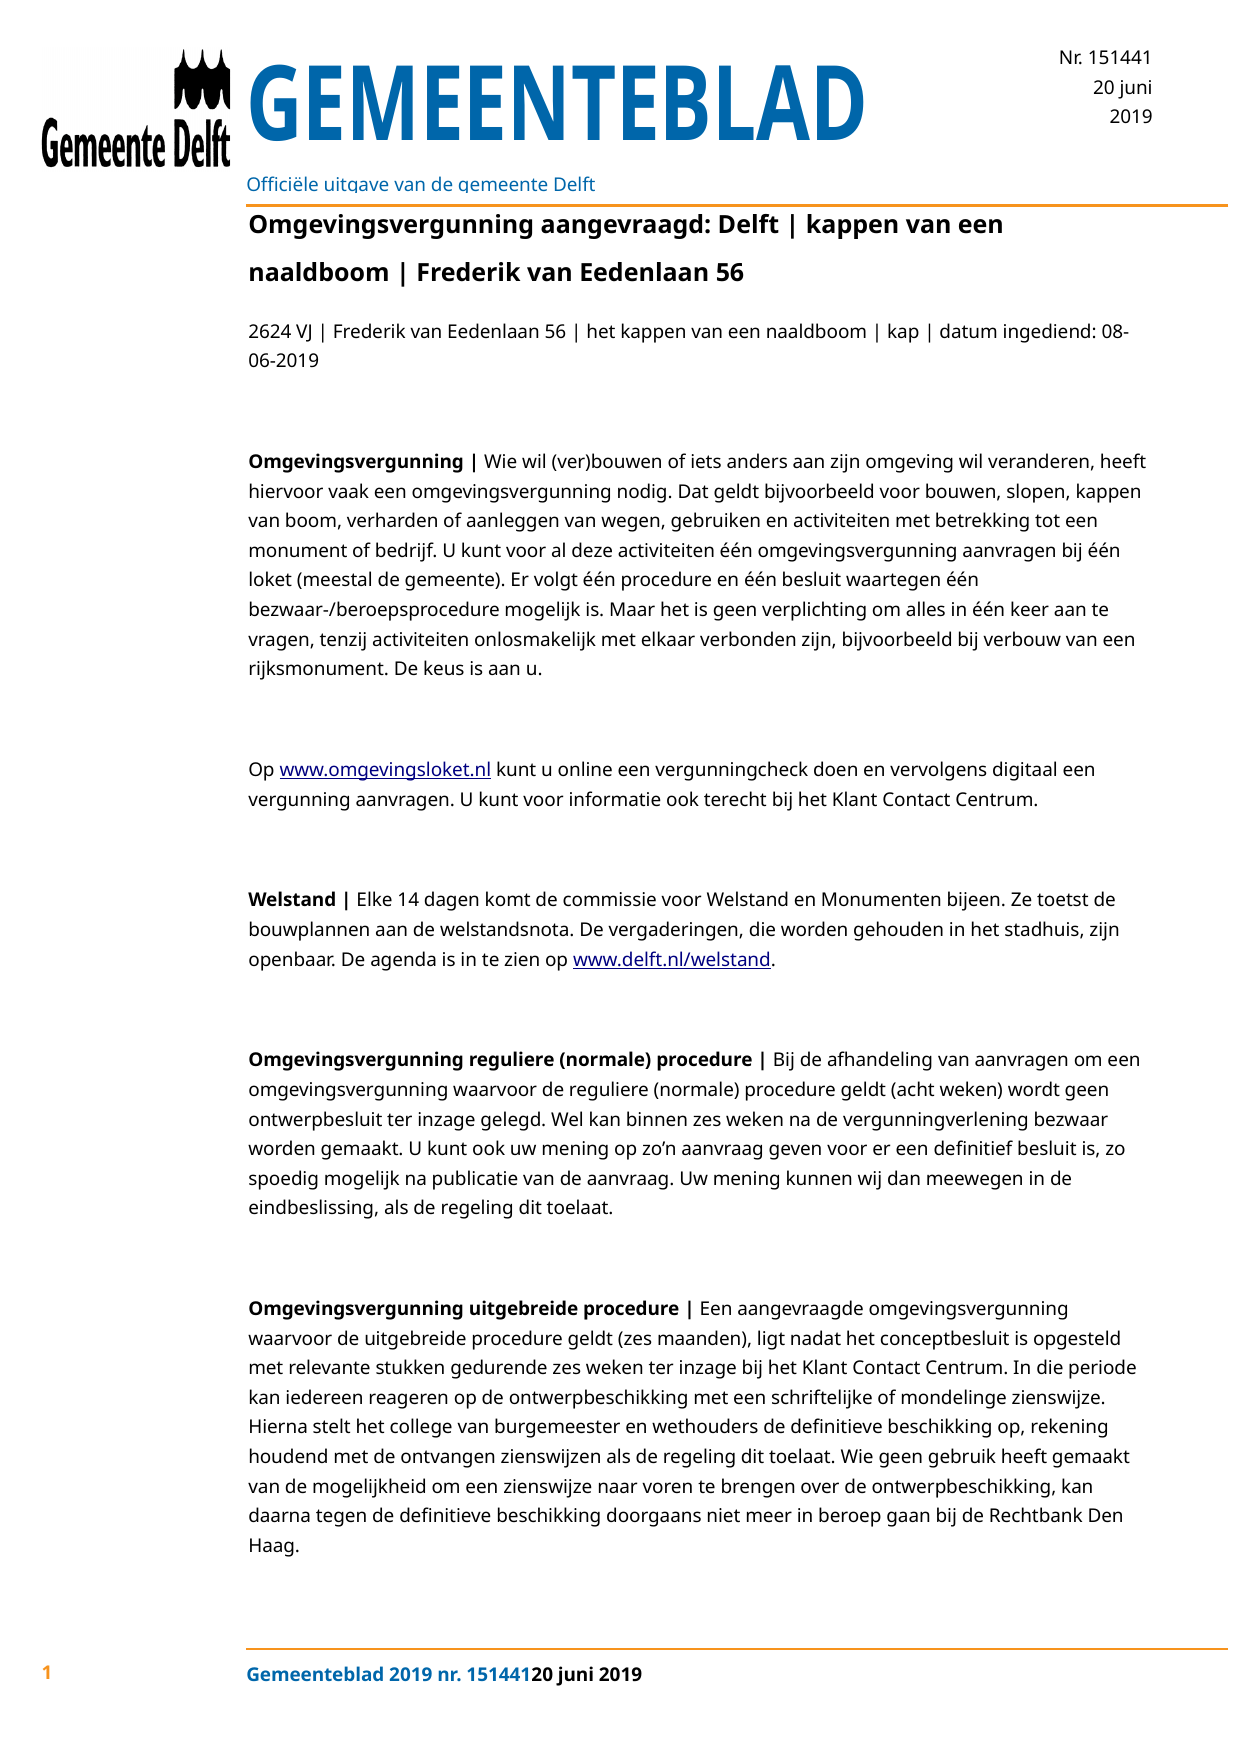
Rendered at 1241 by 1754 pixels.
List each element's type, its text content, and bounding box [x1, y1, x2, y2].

picture [41, 47, 231, 172]
text Omgevingsvergunning | Wie wil (ver)bouwen of iets anders aan zijn omgeving wil veranderen, heeft hiervoor vaak een omgevingsvergunning nodig. Dat geldt bijvoorbeeld voor bouwen, slopen, kappen van boom, verharden of aanleggen van wegen, gebruiken en activiteiten met betrekking tot een monument of bedrijf. U kunt voor al deze activiteiten één omgevingsvergunning aanvragen bij één loket (meestal de gemeente). Er volgt één procedure en één besluit waartegen één bezwaar-/beroepsprocedure mogelijk is. Maar het is geen verplichting om alles in één keer aan te vragen, tenzij activiteiten onlosmakelijk met elkaar verbonden zijn, bijvoorbeeld bij verbouw van een rijksmonument. De keus is aan u. [248, 448, 1152, 681]
text Omgevingsvergunning reguliere (normale) procedure | Bij de afhandeling van aanvragen om een omgevingsvergunning waarvoor de reguliere (normale) procedure geldt (acht weken) wordt geen ontwerpbesluit ter inzage gelegd. Wel kan binnen zes weken na de vergunningverlening bezwaar worden gemaakt. U kunt ook uw mening op zo’n aanvraag geven voor er een definitief besluit is, zo spoedig mogelijk na publicatie van de aanvraag. Uw mening kunnen wij dan meewegen in de eindbeslissing, als de regeling dit toelaat. [248, 1047, 1152, 1220]
text Omgevingsvergunning uitgebreide procedure | Een aangevraagde omgevingsvergunning waarvoor de uitgebreide procedure geldt (zes maanden), ligt nadat het conceptbesluit is opgesteld met relevante stukken gedurende zes weken ter inzage bij het Klant Contact Centrum. In die periode kan iedereen reageren op de ontwerpbeschikking met een schriftelijke of mondelinge zienswijze. Hierna stelt het college van burgemeester en wethouders de definitieve beschikking op, rekening houdend met de ontvangen zienswijzen als de regeling dit toelaat. Wie geen gebruik heeft gemaakt van de mogelijkheid om een zienswijze naar voren te brengen over de ontwerpbeschikking, kan daarna tegen de definitieve beschikking doorgaans niet meer in beroep gaan bij de Rechtbank Den Haag. [248, 1295, 1152, 1558]
text Op www.omgevingsloket.nl kunt u online een vergunningcheck doen en vervolgens digitaal een vergunning aanvragen. U kunt voor informatie ook terecht bij het Klant Contact Centrum. [248, 756, 1152, 812]
text Welstand | Elke 14 dagen komt de commissie voor Welstand en Monumenten bijeen. Ze toetst de bouwplannen aan de welstandsnota. De vergaderingen, die worden gehouden in het stadhuis, zijn openbaar. De agenda is in te zien op www.delft.nl/welstand. [248, 887, 1152, 972]
text Omgevingsvergunning aangevraagd: Delft | kappen van een naaldboom | Frederik van Eedenlaan 56 [248, 207, 1152, 288]
text 2624 VJ | Frederik van Eedenlaan 56 | het kappen van een naaldboom | kap | datum ingediend: 08-06-2019 [248, 318, 1152, 373]
